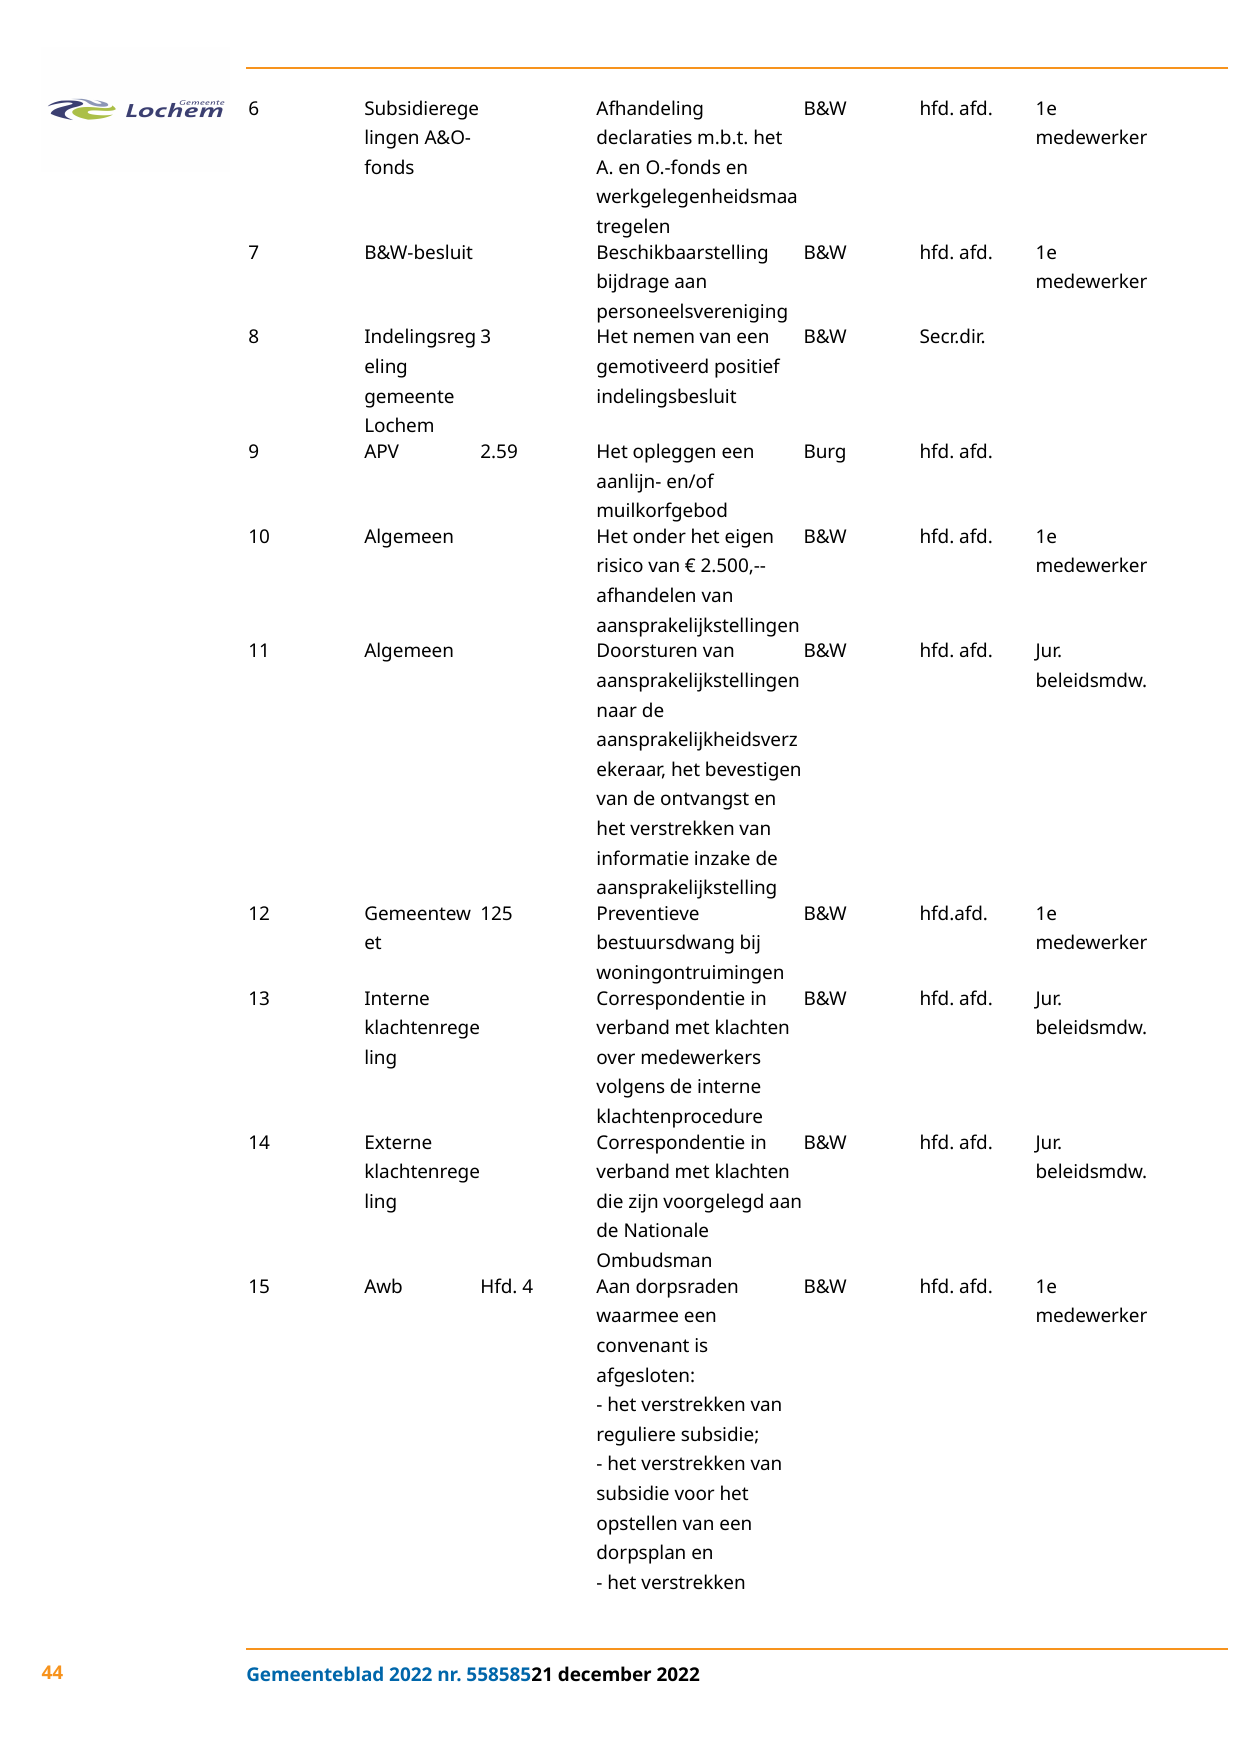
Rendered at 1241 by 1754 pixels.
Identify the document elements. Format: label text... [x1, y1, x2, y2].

table_cell [480, 523, 596, 638]
table_cell hfd. afd. [919, 985, 1035, 1129]
table_cell Algemeen [364, 523, 480, 638]
table_cell Doorsturen van aansprakelijkstellingen naar de aansprakelijkheidsverzekeraar, het bevestigen van de ontvangst en het verstrekken van informatie inzake de aansprakelijkstelling [596, 638, 803, 900]
table_cell Het onder het eigen risico van € 2.500,-- afhandelen van aansprakelijkstellingen [596, 523, 803, 638]
table_cell 12 [248, 900, 364, 985]
table_cell 1e medewerker [1035, 523, 1152, 638]
table_cell Correspondentie in verband met klachten over medewerkers volgens de interne klachtenprocedure [596, 985, 803, 1129]
table_cell B&W [803, 95, 919, 239]
table_cell hfd. afd. [919, 95, 1035, 239]
table_cell B&W [803, 1129, 919, 1273]
table_cell 2.59 [480, 438, 596, 523]
table_cell B&W-besluit [364, 239, 480, 324]
table_cell 1e medewerker [1035, 95, 1152, 239]
table_cell 3 [480, 324, 596, 438]
table_cell B&W [803, 900, 919, 985]
table_cell Subsidieregelingen A&O-fonds [364, 95, 480, 239]
table_cell Burg [803, 438, 919, 523]
table_cell Indelingsregeling gemeente Lochem [364, 324, 480, 438]
table_cell B&W [803, 1273, 919, 1594]
table_cell Het opleggen een aanlijn- en/of muilkorfgebod [596, 438, 803, 523]
table_cell 15 [248, 1273, 364, 1594]
picture [41, 47, 231, 172]
table_cell hfd. afd. [919, 239, 1035, 324]
table_cell 1e medewerker [1035, 1273, 1152, 1594]
table_cell [480, 239, 596, 324]
table_cell Hfd. 4 [480, 1273, 596, 1594]
table_cell Jur. beleidsmdw. [1035, 638, 1152, 900]
table_cell B&W [803, 239, 919, 324]
table_cell Afhandeling declaraties m.b.t. het A. en O.-fonds en werkgelegenheidsmaatregelen [596, 95, 803, 239]
table_cell 1e medewerker [1035, 239, 1152, 324]
table_cell Gemeentewet [364, 900, 480, 985]
table_cell B&W [803, 638, 919, 900]
table_cell hfd. afd. [919, 438, 1035, 523]
table_cell APV [364, 438, 480, 523]
table_cell [480, 95, 596, 239]
table_cell [1035, 324, 1152, 438]
table_cell 11 [248, 638, 364, 900]
table_cell Jur. beleidsmdw. [1035, 1129, 1152, 1273]
table_cell hfd. afd. [919, 1129, 1035, 1273]
table_cell [480, 638, 596, 900]
table_cell Beschikbaarstelling bijdrage aan personeelsvereniging [596, 239, 803, 324]
table_cell [480, 1129, 596, 1273]
table_cell Preventieve bestuursdwang bij woningontruimingen [596, 900, 803, 985]
table_cell B&W [803, 523, 919, 638]
table_cell hfd. afd. [919, 638, 1035, 900]
table_cell 8 [248, 324, 364, 438]
table_cell B&W [803, 324, 919, 438]
table_cell Aan dorpsraden waarmee een convenant is afgesloten: - het verstrekken van reguliere subsidie; - het verstrekken van subsidie voor het opstellen van een dorpsplan en - het verstrekken [596, 1273, 803, 1594]
table_cell [480, 985, 596, 1129]
table_cell hfd. afd. [919, 1273, 1035, 1594]
table_cell Correspondentie in verband met klachten die zijn voorgelegd aan de Nationale Ombudsman [596, 1129, 803, 1273]
table_cell 7 [248, 239, 364, 324]
table_cell hfd. afd. [919, 523, 1035, 638]
table_cell Interne klachtenregeling [364, 985, 480, 1129]
table_cell Jur. beleidsmdw. [1035, 985, 1152, 1129]
table_cell Secr.dir. [919, 324, 1035, 438]
table_cell Awb [364, 1273, 480, 1594]
table_cell 10 [248, 523, 364, 638]
table_cell 1e medewerker [1035, 900, 1152, 985]
table_cell 125 [480, 900, 596, 985]
table_cell 6 [248, 95, 364, 239]
table_cell Externe klachtenregeling [364, 1129, 480, 1273]
table_cell Algemeen [364, 638, 480, 900]
table_cell 13 [248, 985, 364, 1129]
table_cell 9 [248, 438, 364, 523]
table_cell B&W [803, 985, 919, 1129]
table_cell hfd.afd. [919, 900, 1035, 985]
table_cell Het nemen van een gemotiveerd positief indelingsbesluit [596, 324, 803, 438]
table_cell 14 [248, 1129, 364, 1273]
table_cell [1035, 438, 1152, 523]
